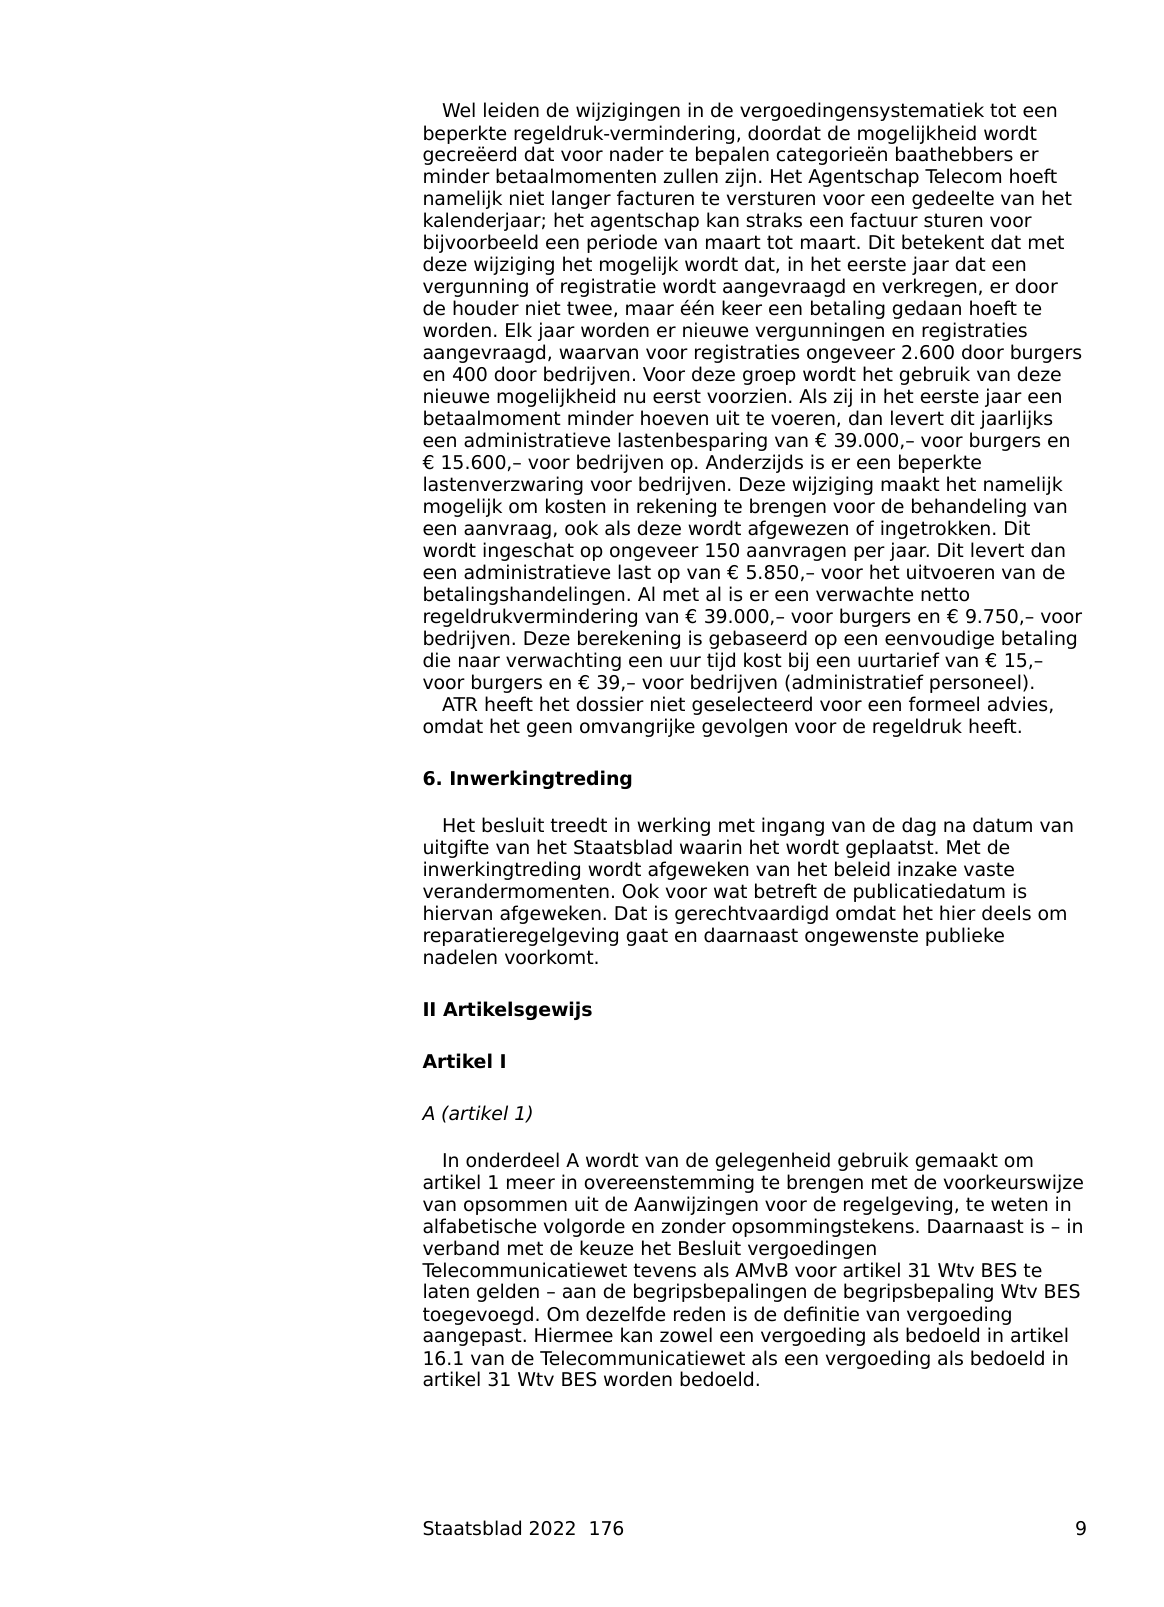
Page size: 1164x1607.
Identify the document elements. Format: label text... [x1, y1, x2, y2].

text ATR heeft het dossier niet geselecteerd voor een formeel advies, omdat het geen omvangrijke gevolgen voor de regeldruk heeft. [422, 694, 1087, 738]
subtitle II Artikelsgewijs [422, 999, 1087, 1021]
subtitle A (artikel 1) [422, 1103, 1087, 1124]
text Het besluit treedt in werking met ingang van de dag na datum van uitgifte van het Staatsblad waarin het wordt geplaatst. Met de inwerkingtreding wordt afgeweken van het beleid inzake vaste verandermomenten. Ook voor wat betreft de publicatiedatum is hiervan afgeweken. Dat is gerechtvaardigd omdat het hier deels om reparatieregelgeving gaat en daarnaast ongewenste publieke nadelen voorkomt. [422, 815, 1087, 969]
subtitle 6. Inwerkingtreding [422, 768, 1087, 790]
text Wel leiden de wijzigingen in de vergoedingensystematiek tot een beperkte regeldruk-vermindering, doordat de mogelijkheid wordt gecreëerd dat voor nader te bepalen categorieën baathebbers er minder betaalmomenten zullen zijn. Het Agentschap Telecom hoeft namelijk niet langer facturen te versturen voor een gedeelte van het kalenderjaar; het agentschap kan straks een factuur sturen voor bijvoorbeeld een periode van maart tot maart. Dit betekent dat met deze wijziging het mogelijk wordt dat, in het eerste jaar dat een vergunning of registratie wordt aangevraagd en verkregen, er door de houder niet twee, maar één keer een betaling gedaan hoeft te worden. Elk jaar worden er nieuwe vergunningen en registraties aangevraagd, waarvan voor registraties ongeveer 2.600 door burgers en 400 door bedrijven. Voor deze groep wordt het gebruik van deze nieuwe mogelijkheid nu eerst voorzien. Als zij in het eerste jaar een betaalmoment minder hoeven uit te voeren, dan levert dit jaarlijks een administratieve lastenbesparing van € 39.000,– voor burgers en € 15.600,– voor bedrijven op. Anderzijds is er een beperkte lastenverzwaring voor bedrijven. Deze wijziging maakt het namelijk mogelijk om kosten in rekening te brengen voor de behandeling van een aanvraag, ook als deze wordt afgewezen of ingetrokken. Dit wordt ingeschat op ongeveer 150 aanvragen per jaar. Dit levert dan een administratieve last op van € 5.850,– voor het uitvoeren van de betalingshandelingen. Al met al is er een verwachte netto regeldrukvermindering van € 39.000,– voor burgers en € 9.750,– voor bedrijven. Deze berekening is gebaseerd op een eenvoudige betaling die naar verwachting een uur tijd kost bij een uurtarief van € 15,– voor burgers en € 39,– voor bedrijven (administratief personeel). [422, 100, 1087, 694]
subtitle Artikel I [422, 1051, 1087, 1073]
text In onderdeel A wordt van de gelegenheid gebruik gemaakt om artikel 1 meer in overeenstemming te brengen met de voorkeurswijze van opsommen uit de Aanwijzingen voor de regelgeving, te weten in alfabetische volgorde en zonder opsommingstekens. Daarnaast is – in verband met de keuze het Besluit vergoedingen Telecommunicatiewet tevens als AMvB voor artikel 31 Wtv BES te laten gelden – aan de begripsbepalingen de begripsbepaling Wtv BES toegevoegd. Om dezelfde reden is de definitie van vergoeding aangepast. Hiermee kan zowel een vergoeding als bedoeld in artikel 16.1 van de Telecommunicatiewet als een vergoeding als bedoeld in artikel 31 Wtv BES worden bedoeld. [422, 1149, 1087, 1391]
